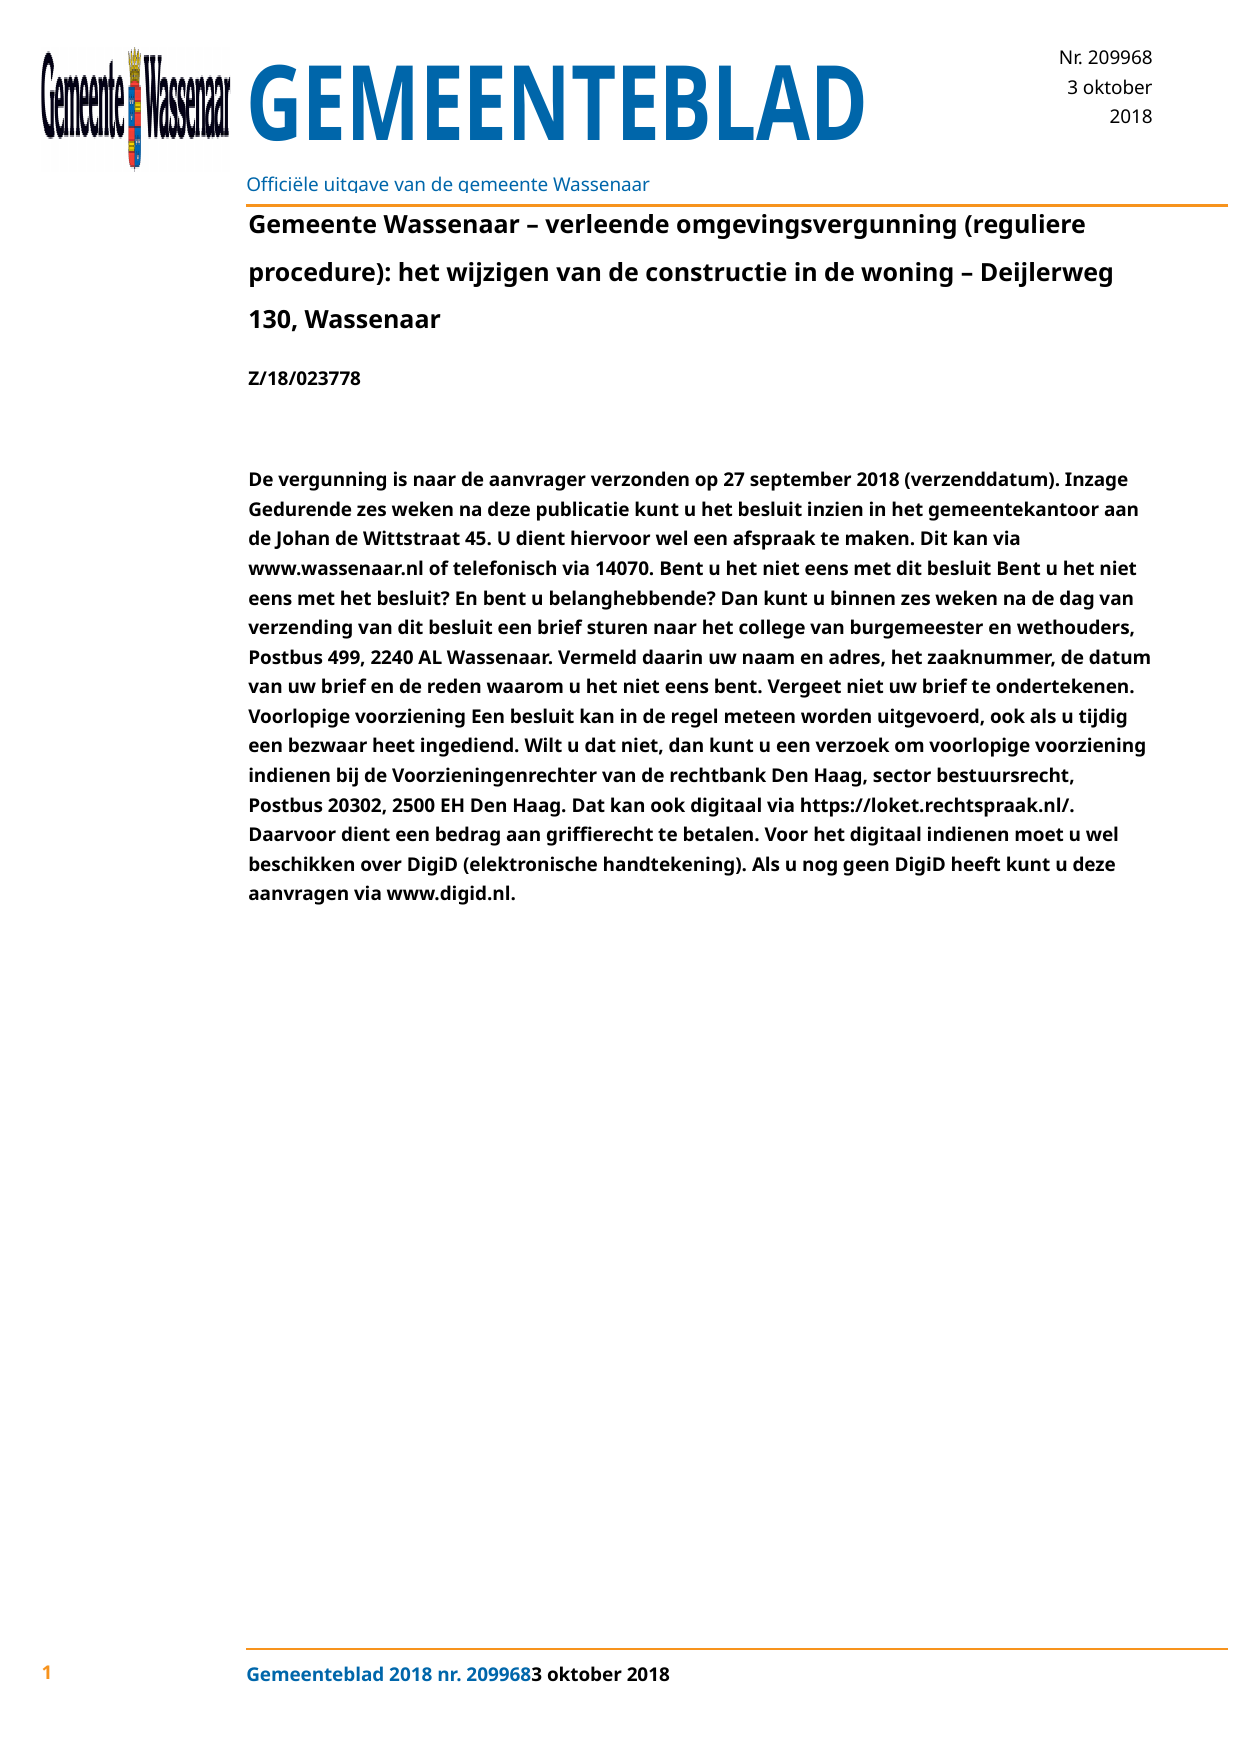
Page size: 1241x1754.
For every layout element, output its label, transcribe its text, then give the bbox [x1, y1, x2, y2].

text Z/18/023778 [248, 366, 1152, 391]
picture [41, 47, 231, 172]
text De vergunning is naar de aanvrager verzonden op 27 september 2018 (verzenddatum). Inzage Gedurende zes weken na deze publicatie kunt u het besluit inzien in het gemeentekantoor aan de Johan de Wittstraat 45. U dient hiervoor wel een afspraak te maken. Dit kan via www.wassenaar.nl of telefonisch via 14070. Bent u het niet eens met dit besluit Bent u het niet eens met het besluit? En bent u belanghebbende? Dan kunt u binnen zes weken na de dag van verzending van dit besluit een brief sturen naar het college van burgemeester en wethouders, Postbus 499, 2240 AL Wassenaar. Vermeld daarin uw naam en adres, het zaaknummer, de datum van uw brief en de reden waarom u het niet eens bent. Vergeet niet uw brief te ondertekenen. Voorlopige voorziening Een besluit kan in de regel meteen worden uitgevoerd, ook als u tijdig een bezwaar heet ingediend. Wilt u dat niet, dan kunt u een verzoek om voorlopige voorziening indienen bij de Voorzieningenrechter van de rechtbank Den Haag, sector bestuursrecht, Postbus 20302, 2500 EH Den Haag. Dat kan ook digitaal via https://loket.rechtspraak.nl/. Daarvoor dient een bedrag aan griffierecht te betalen. Voor het digitaal indienen moet u wel beschikken over DigiD (elektronische handtekening). Als u nog geen DigiD heeft kunt u deze aanvragen via www.digid.nl. [248, 466, 1152, 906]
text Gemeente Wassenaar – verleende omgevingsvergunning (reguliere procedure): het wijzigen van de constructie in de woning – Deijlerweg 130, Wassenaar [248, 207, 1152, 336]
